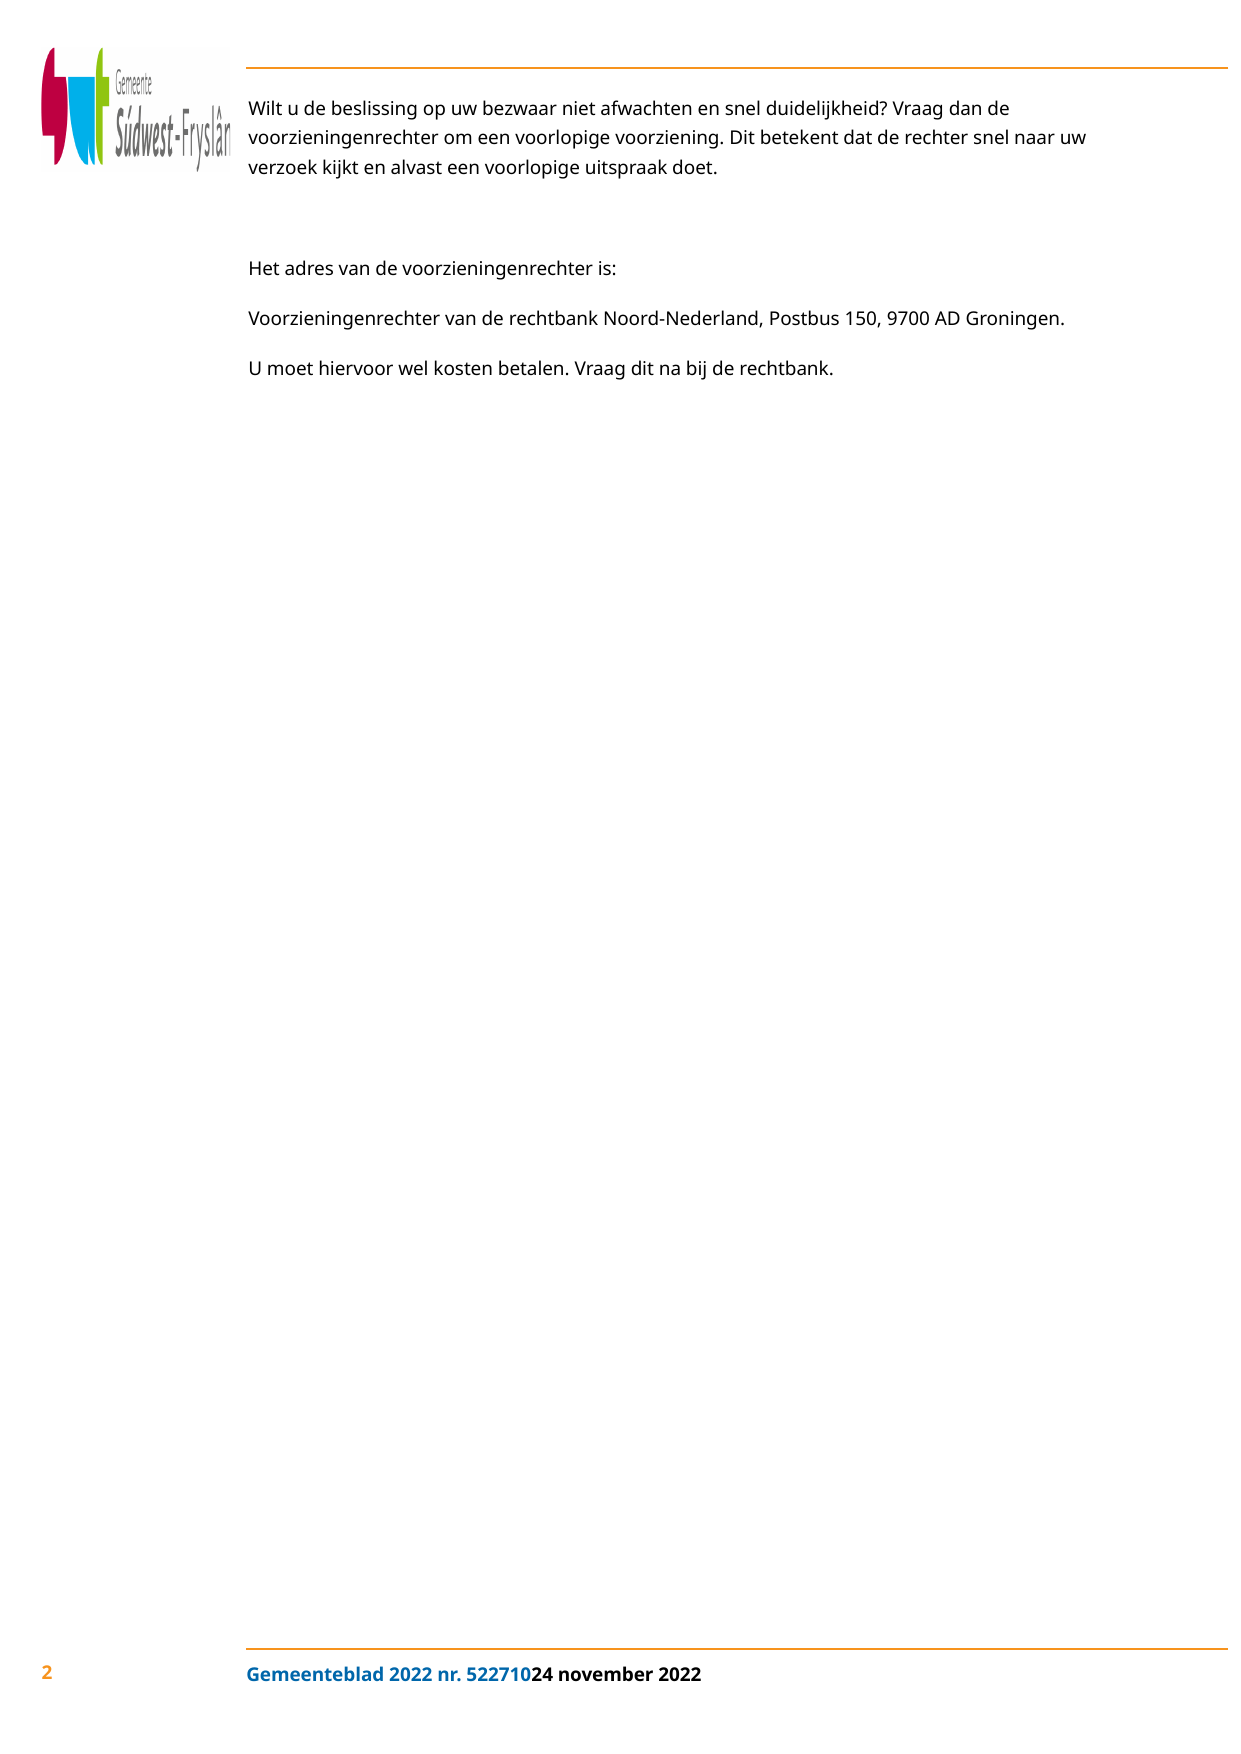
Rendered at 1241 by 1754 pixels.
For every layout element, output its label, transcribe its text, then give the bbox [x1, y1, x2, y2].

text Het adres van de voorzieningenrechter is: [248, 255, 1152, 281]
text Voorzieningenrechter van de rechtbank Noord-Nederland, Postbus 150, 9700 AD Groningen. [248, 305, 1152, 331]
picture [41, 47, 231, 172]
text Wilt u de beslissing op uw bezwaar niet afwachten en snel duidelijkheid? Vraag dan de voorzieningenrechter om een voorlopige voorziening. Dit betekent dat de rechter snel naar uw verzoek kijkt en alvast een voorlopige uitspraak doet. [248, 95, 1152, 180]
text U moet hiervoor wel kosten betalen. Vraag dit na bij de rechtbank. [248, 356, 1152, 381]
